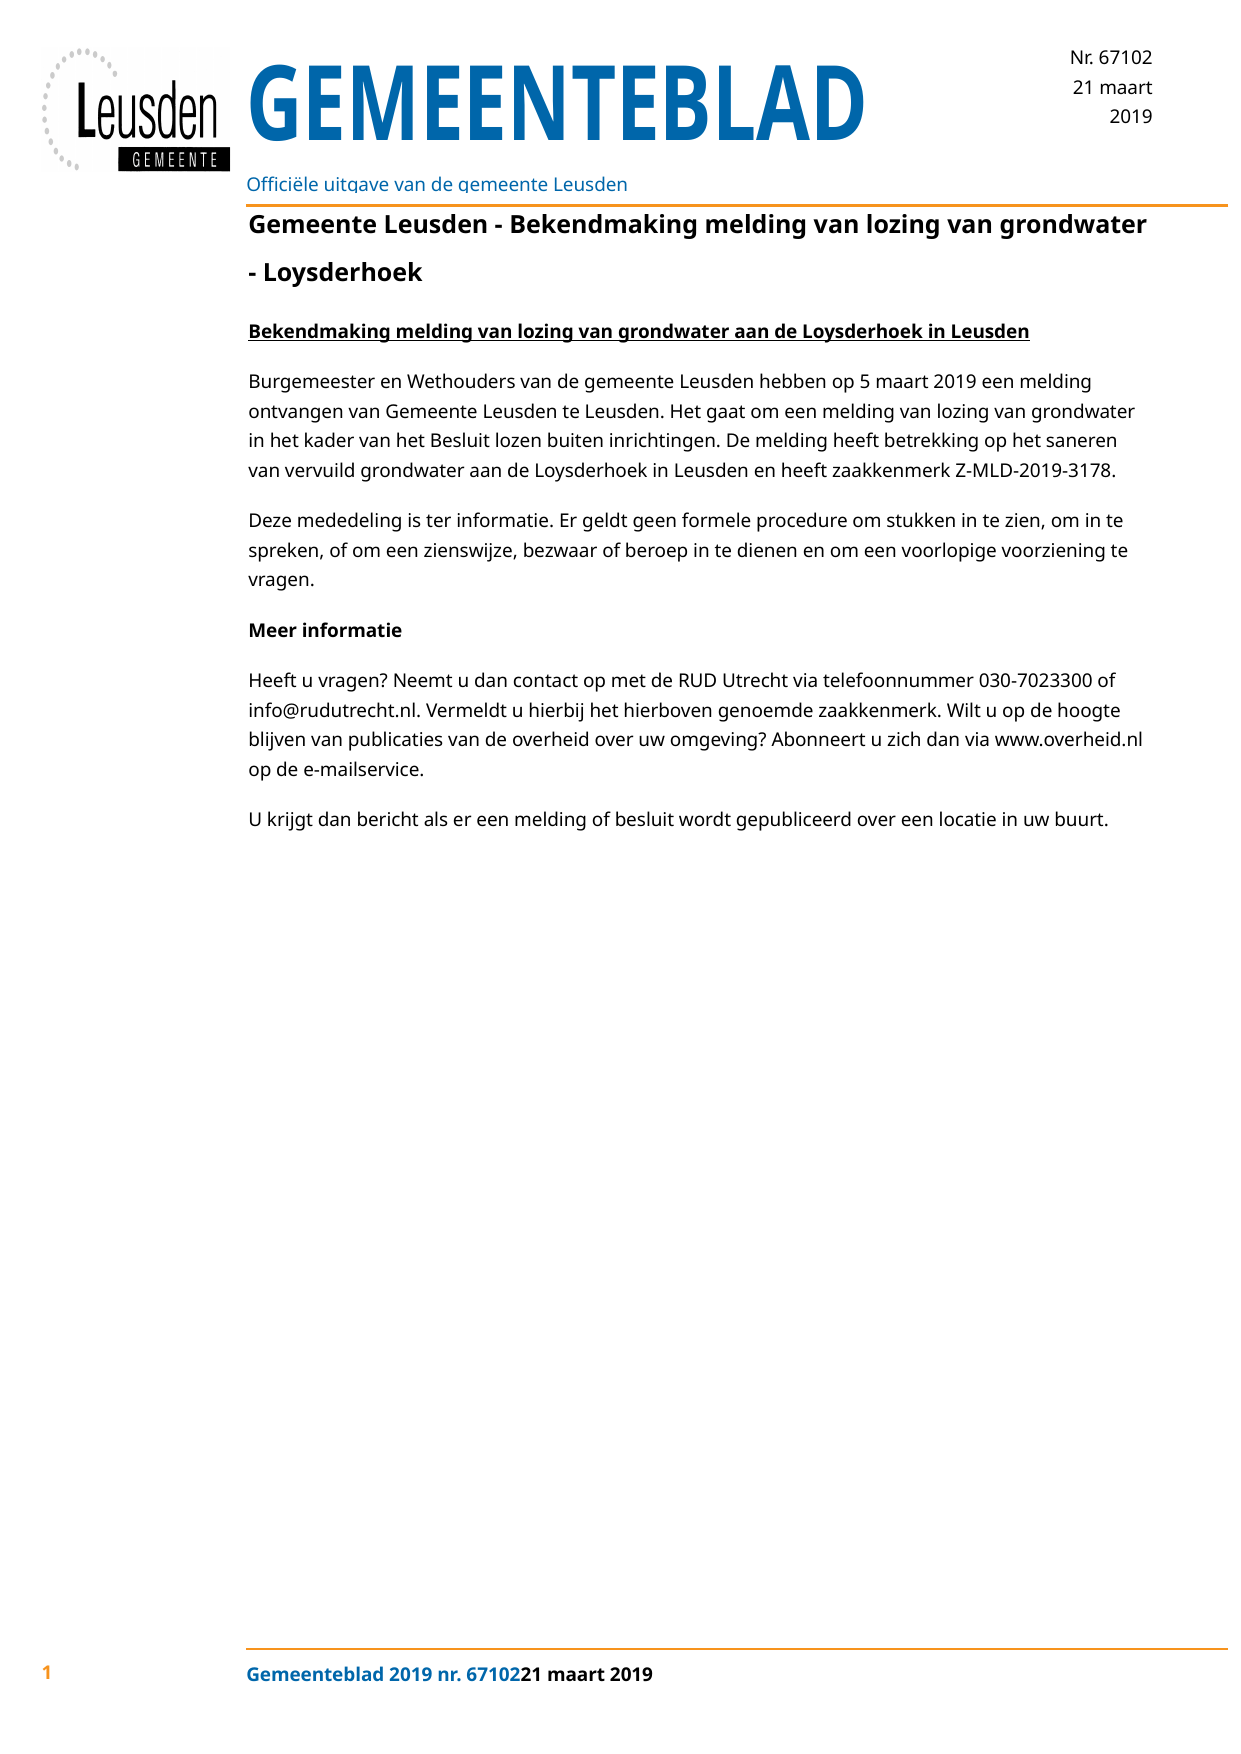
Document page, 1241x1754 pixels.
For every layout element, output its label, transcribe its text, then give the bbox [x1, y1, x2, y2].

text Deze mededeling is ter informatie. Er geldt geen formele procedure om stukken in te zien, om in te spreken, of om een zienswijze, bezwaar of beroep in te dienen en om een voorlopige voorziening te vragen. [248, 507, 1152, 592]
text Bekendmaking melding van lozing van grondwater aan de Loysderhoek in Leusden [248, 318, 1152, 344]
text Heeft u vragen? Neemt u dan contact op met de RUD Utrecht via telefoonnummer 030-7023300 of info@rudutrecht.nl. Vermeldt u hierbij het hierboven genoemde zaakkenmerk. Wilt u op de hoogte blijven van publicaties van de overheid over uw omgeving? Abonneert u zich dan via www.overheid.nl op de e-mailservice. [248, 667, 1152, 782]
text Burgemeester en Wethouders van de gemeente Leusden hebben op 5 maart 2019 een melding ontvangen van Gemeente Leusden te Leusden. Het gaat om een melding van lozing van grondwater in het kader van het Besluit lozen buiten inrichtingen. De melding heeft betrekking op het saneren van vervuild grondwater aan de Loysderhoek in Leusden en heeft zaakkenmerk Z-MLD-2019-3178. [248, 368, 1152, 483]
text U krijgt dan bericht als er een melding of besluit wordt gepubliceerd over een locatie in uw buurt. [248, 807, 1152, 832]
picture [41, 47, 231, 172]
text Meer informatie [248, 617, 1152, 643]
text Gemeente Leusden - Bekendmaking melding van lozing van grondwater - Loysderhoek [248, 207, 1152, 288]
